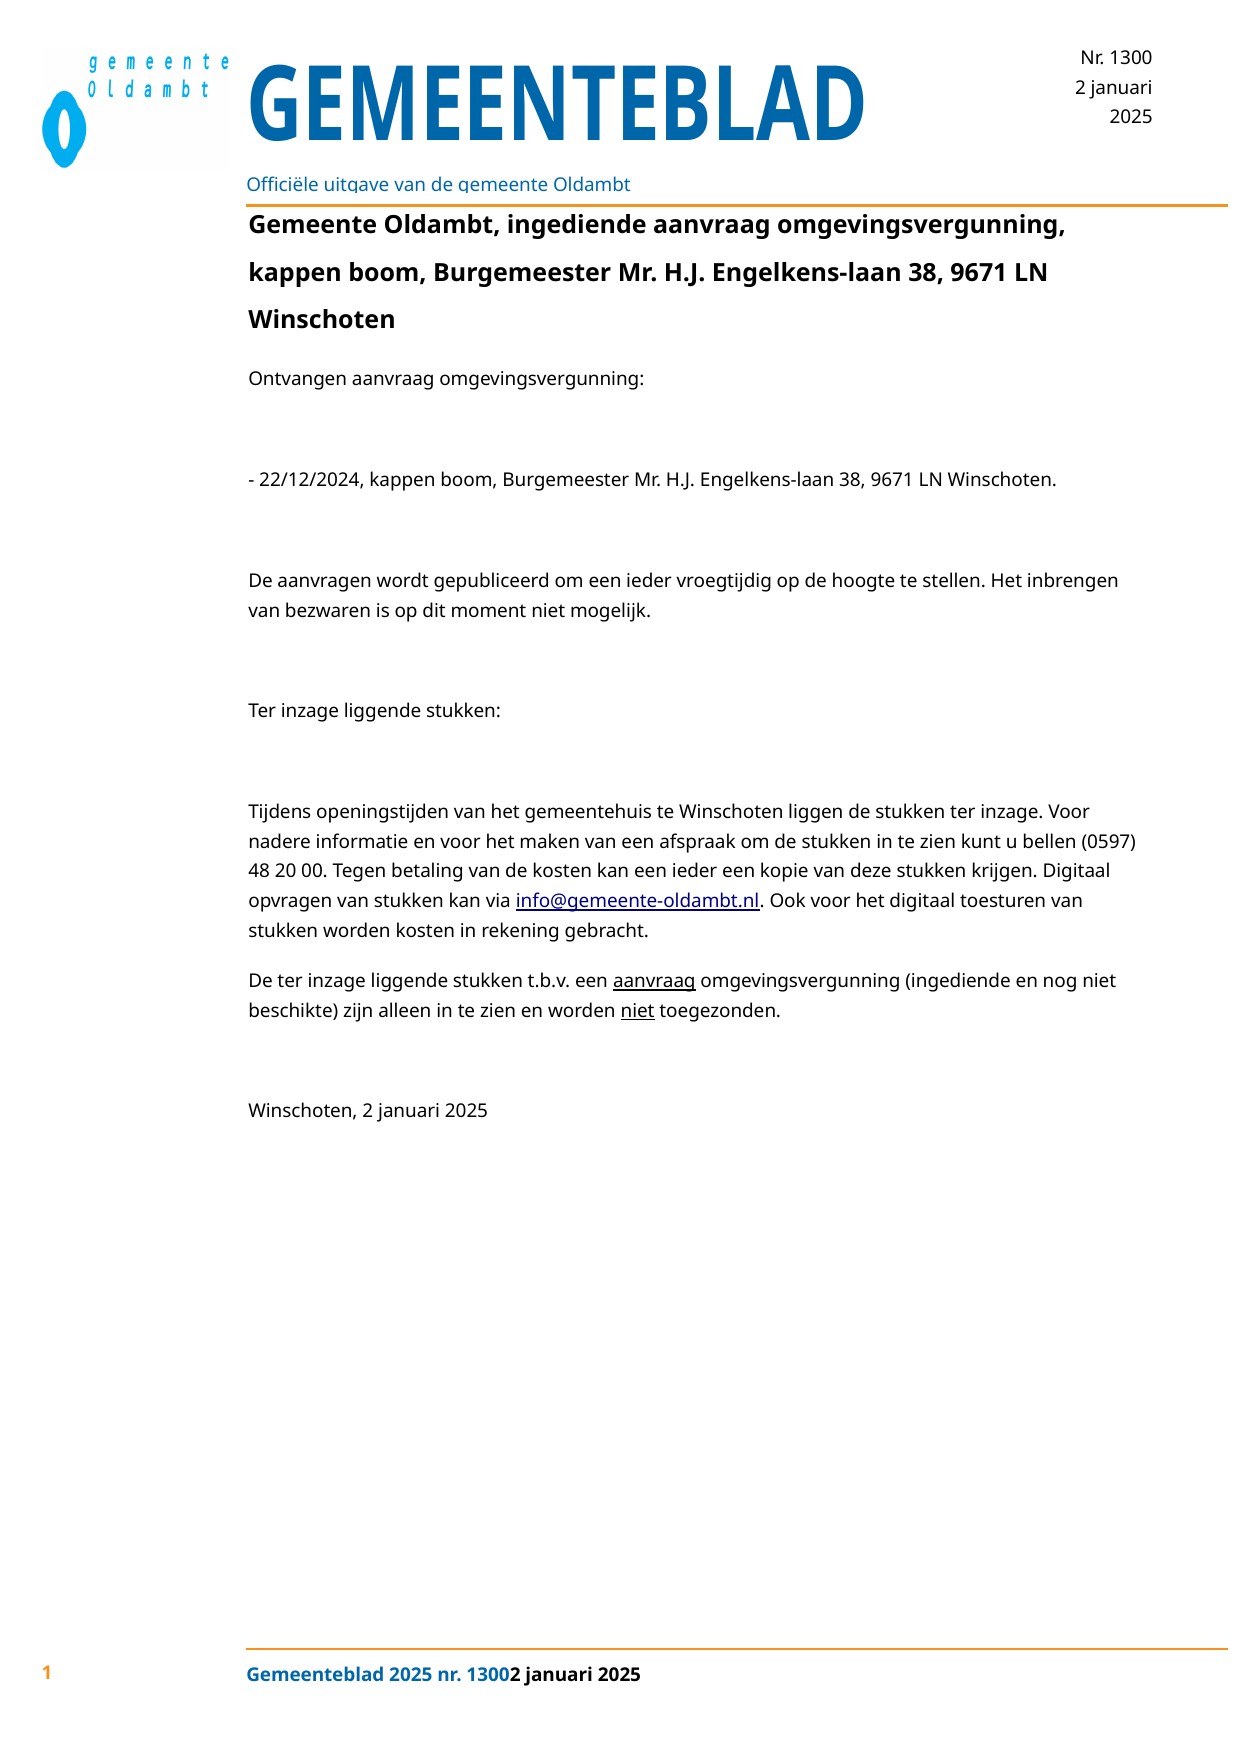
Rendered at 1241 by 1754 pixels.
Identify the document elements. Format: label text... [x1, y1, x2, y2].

text - 22/12/2024, kappen boom, Burgemeester Mr. H.J. Engelkens-laan 38, 9671 LN Winschoten. [248, 466, 1152, 492]
text Winschoten, 2 januari 2025 [248, 1098, 1152, 1123]
text De ter inzage liggende stukken t.b.v. een aanvraag omgevingsvergunning (ingediende en nog niet beschikte) zijn alleen in te zien en worden niet toegezonden. [248, 967, 1152, 1022]
text Ter inzage liggende stukken: [248, 698, 1152, 723]
text Tijdens openingstijden van het gemeentehuis te Winschoten liggen de stukken ter inzage. Voor nadere informatie en voor het maken van een afspraak om de stukken in te zien kunt u bellen (0597) 48 20 00. Tegen betaling van de kosten kan een ieder een kopie van deze stukken krijgen. Digitaal opvragen van stukken kan via info@gemeente-oldambt.nl. Ook voor het digitaal toesturen van stukken worden kosten in rekening gebracht. [248, 798, 1152, 942]
text De aanvragen wordt gepubliceerd om een ieder vroegtijdig op de hoogte te stellen. Het inbrengen van bezwaren is op dit moment niet mogelijk. [248, 567, 1152, 622]
text Gemeente Oldambt, ingediende aanvraag omgevingsvergunning, kappen boom, Burgemeester Mr. H.J. Engelkens-laan 38, 9671 LN Winschoten [248, 207, 1152, 336]
text Ontvangen aanvraag omgevingsvergunning: [248, 366, 1152, 391]
picture [41, 47, 231, 172]
